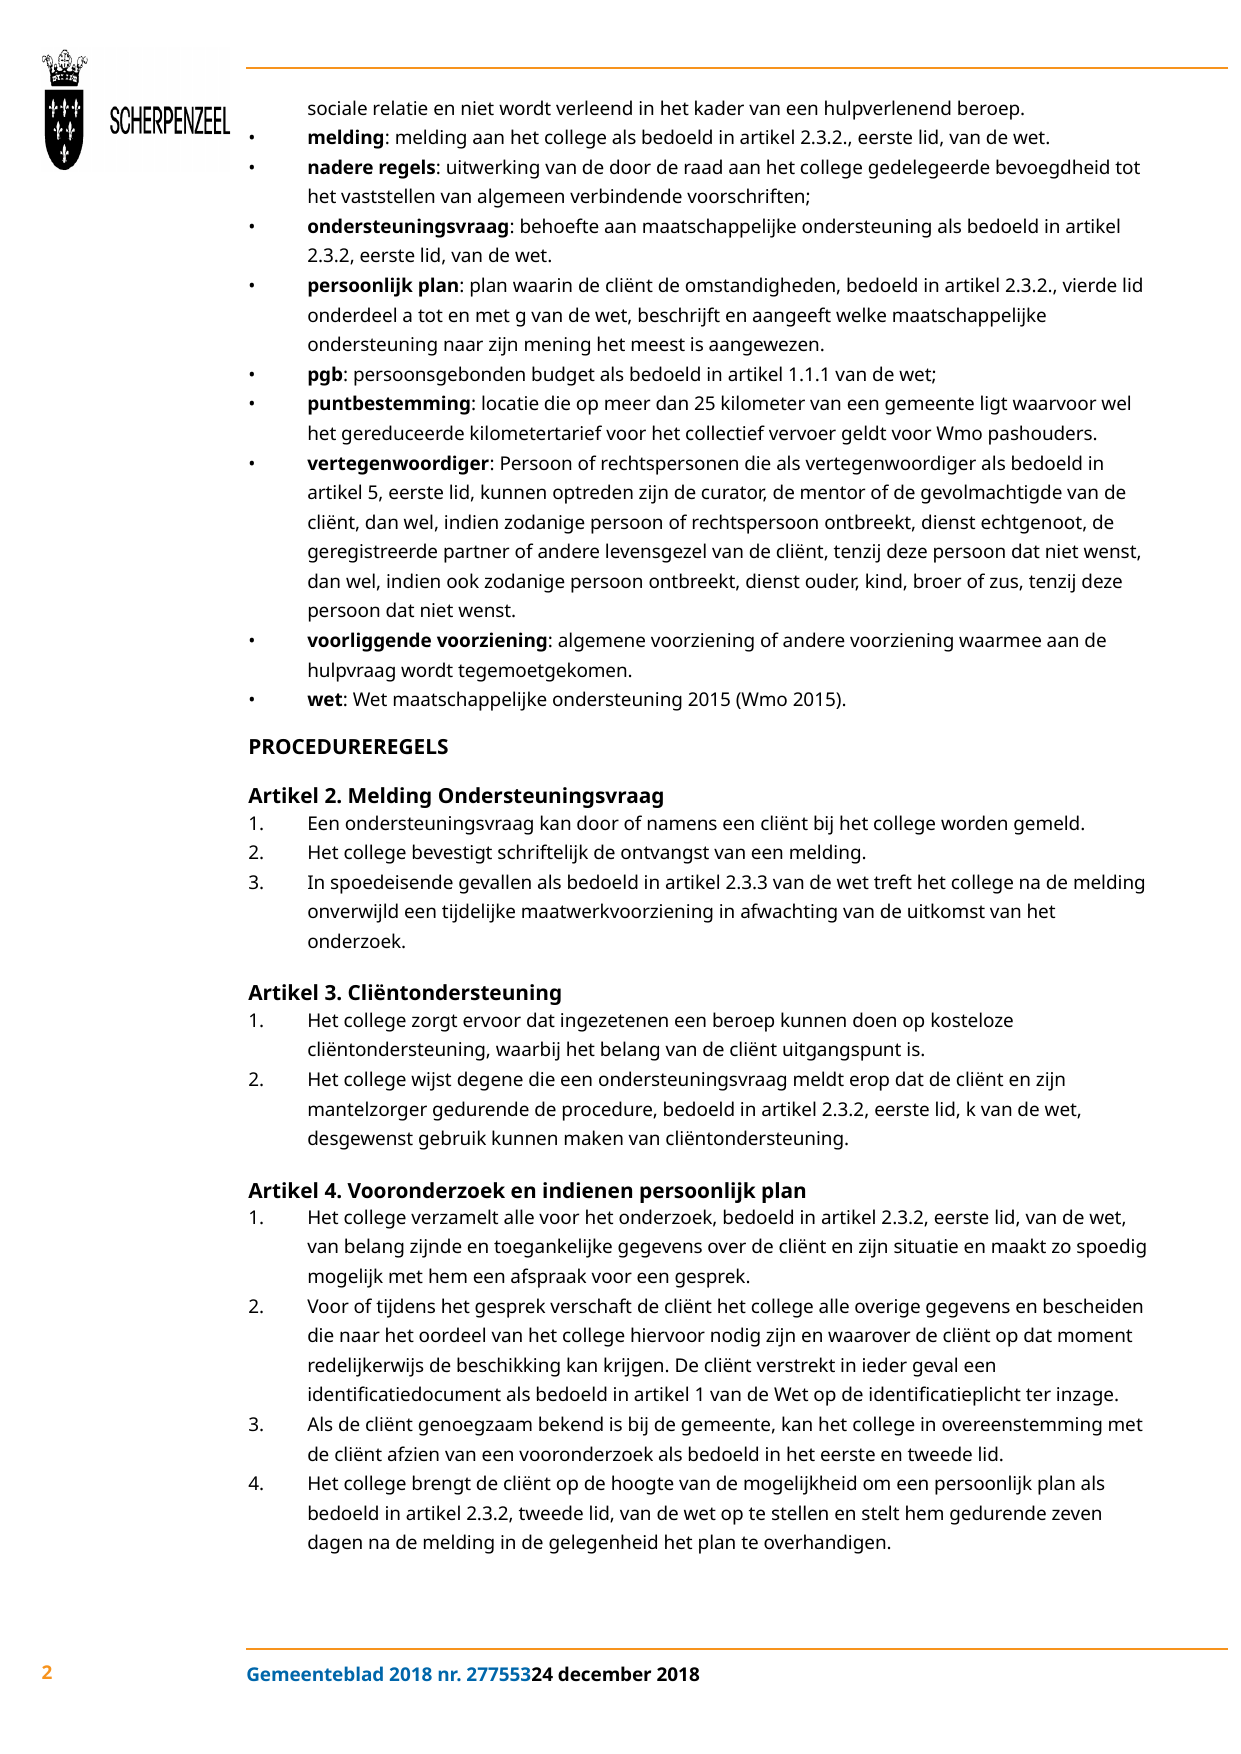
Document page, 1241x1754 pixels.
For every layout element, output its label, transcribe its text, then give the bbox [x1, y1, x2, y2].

list puntbestemming: locatie die op meer dan 25 kilometer van een gemeente ligt waarvoor wel het gereduceerde kilometertarief voor het collectief vervoer geldt voor Wmo pashouders. [248, 391, 1152, 446]
list vertegenwoordiger: Persoon of rechtspersonen die als vertegenwoordiger als bedoeld in artikel 5, eerste lid, kunnen optreden zijn de curator, de mentor of de gevolmachtigde van de cliënt, dan wel, indien zodanige persoon of rechtspersoon ontbreekt, dienst echtgenoot, de geregistreerde partner of andere levensgezel van de cliënt, tenzij deze persoon dat niet wenst, dan wel, indien ook zodanige persoon ontbreekt, dienst ouder, kind, broer of zus, tenzij deze persoon dat niet wenst. [248, 450, 1152, 623]
list Het college wijst degene die een ondersteuningsvraag meldt erop dat de cliënt en zijn mantelzorger gedurende de procedure, bedoeld in artikel 2.3.2, eerste lid, k van de wet, desgewenst gebruik kunnen maken van cliëntondersteuning. [248, 1066, 1152, 1151]
text Artikel 3. Cliëntondersteuning [248, 978, 1152, 1007]
list nadere regels: uitwerking van de door de raad aan het college gedelegeerde bevoegdheid tot het vaststellen van algemeen verbindende voorschriften; [248, 154, 1152, 209]
list ondersteuningsvraag: behoefte aan maatschappelijke ondersteuning als bedoeld in artikel 2.3.2, eerste lid, van de wet. [248, 213, 1152, 268]
list Het college zorgt ervoor dat ingezetenen een beroep kunnen doen op kosteloze cliëntondersteuning, waarbij het belang van de cliënt uitgangspunt is. [248, 1007, 1152, 1062]
text PROCEDUREREGELS [248, 732, 1152, 761]
list voorliggende voorziening: algemene voorziening of andere voorziening waarmee aan de hulpvraag wordt tegemoetgekomen. [248, 627, 1152, 683]
list Voor of tijdens het gesprek verschaft de cliënt het college alle overige gegevens en bescheiden die naar het oordeel van het college hiervoor nodig zijn en waarover de cliënt op dat moment redelijkerwijs de beschikking kan krijgen. De cliënt verstrekt in ieder geval een identificatiedocument als bedoeld in artikel 1 van de Wet op de identificatieplicht ter inzage. [248, 1293, 1152, 1407]
list In spoedeisende gevallen als bedoeld in artikel 2.3.3 van de wet treft het college na de melding onverwijld een tijdelijke maatwerkvoorziening in afwachting van de uitkomst van het onderzoek. [248, 869, 1152, 954]
list melding: melding aan het college als bedoeld in artikel 2.3.2., eerste lid, van de wet. [248, 124, 1152, 150]
list pgb: persoonsgebonden budget als bedoeld in artikel 1.1.1 van de wet; [248, 361, 1152, 387]
list wet: Wet maatschappelijke ondersteuning 2015 (Wmo 2015). [248, 686, 1152, 712]
list Het college brengt de cliënt op de hoogte van de mogelijkheid om een persoonlijk plan als bedoeld in artikel 2.3.2, tweede lid, van de wet op te stellen en stelt hem gedurende zeven dagen na de melding in de gelegenheid het plan te overhandigen. [248, 1470, 1152, 1555]
text Artikel 4. Vooronderzoek en indienen persoonlijk plan [248, 1176, 1152, 1204]
picture [41, 47, 231, 172]
list persoonlijk plan: plan waarin de cliënt de omstandigheden, bedoeld in artikel 2.3.2., vierde lid onderdeel a tot en met g van de wet, beschrijft en aangeeft welke maatschappelijke ondersteuning naar zijn mening het meest is aangewezen. [248, 272, 1152, 357]
list Het college verzamelt alle voor het onderzoek, bedoeld in artikel 2.3.2, eerste lid, van de wet, van belang zijnde en toegankelijke gegevens over de cliënt en zijn situatie en maakt zo spoedig mogelijk met hem een afspraak voor een gesprek. [248, 1204, 1152, 1289]
list Als de cliënt genoegzaam bekend is bij de gemeente, kan het college in overeenstemming met de cliënt afzien van een vooronderzoek als bedoeld in het eerste en tweede lid. [248, 1411, 1152, 1467]
list Het college bevestigt schriftelijk de ontvangst van een melding. [248, 839, 1152, 865]
list sociale relatie en niet wordt verleend in het kader van een hulpverlenend beroep. [248, 95, 1152, 121]
list Een ondersteuningsvraag kan door of namens een cliënt bij het college worden gemeld. [248, 810, 1152, 836]
text Artikel 2. Melding Ondersteuningsvraag [248, 781, 1152, 810]
